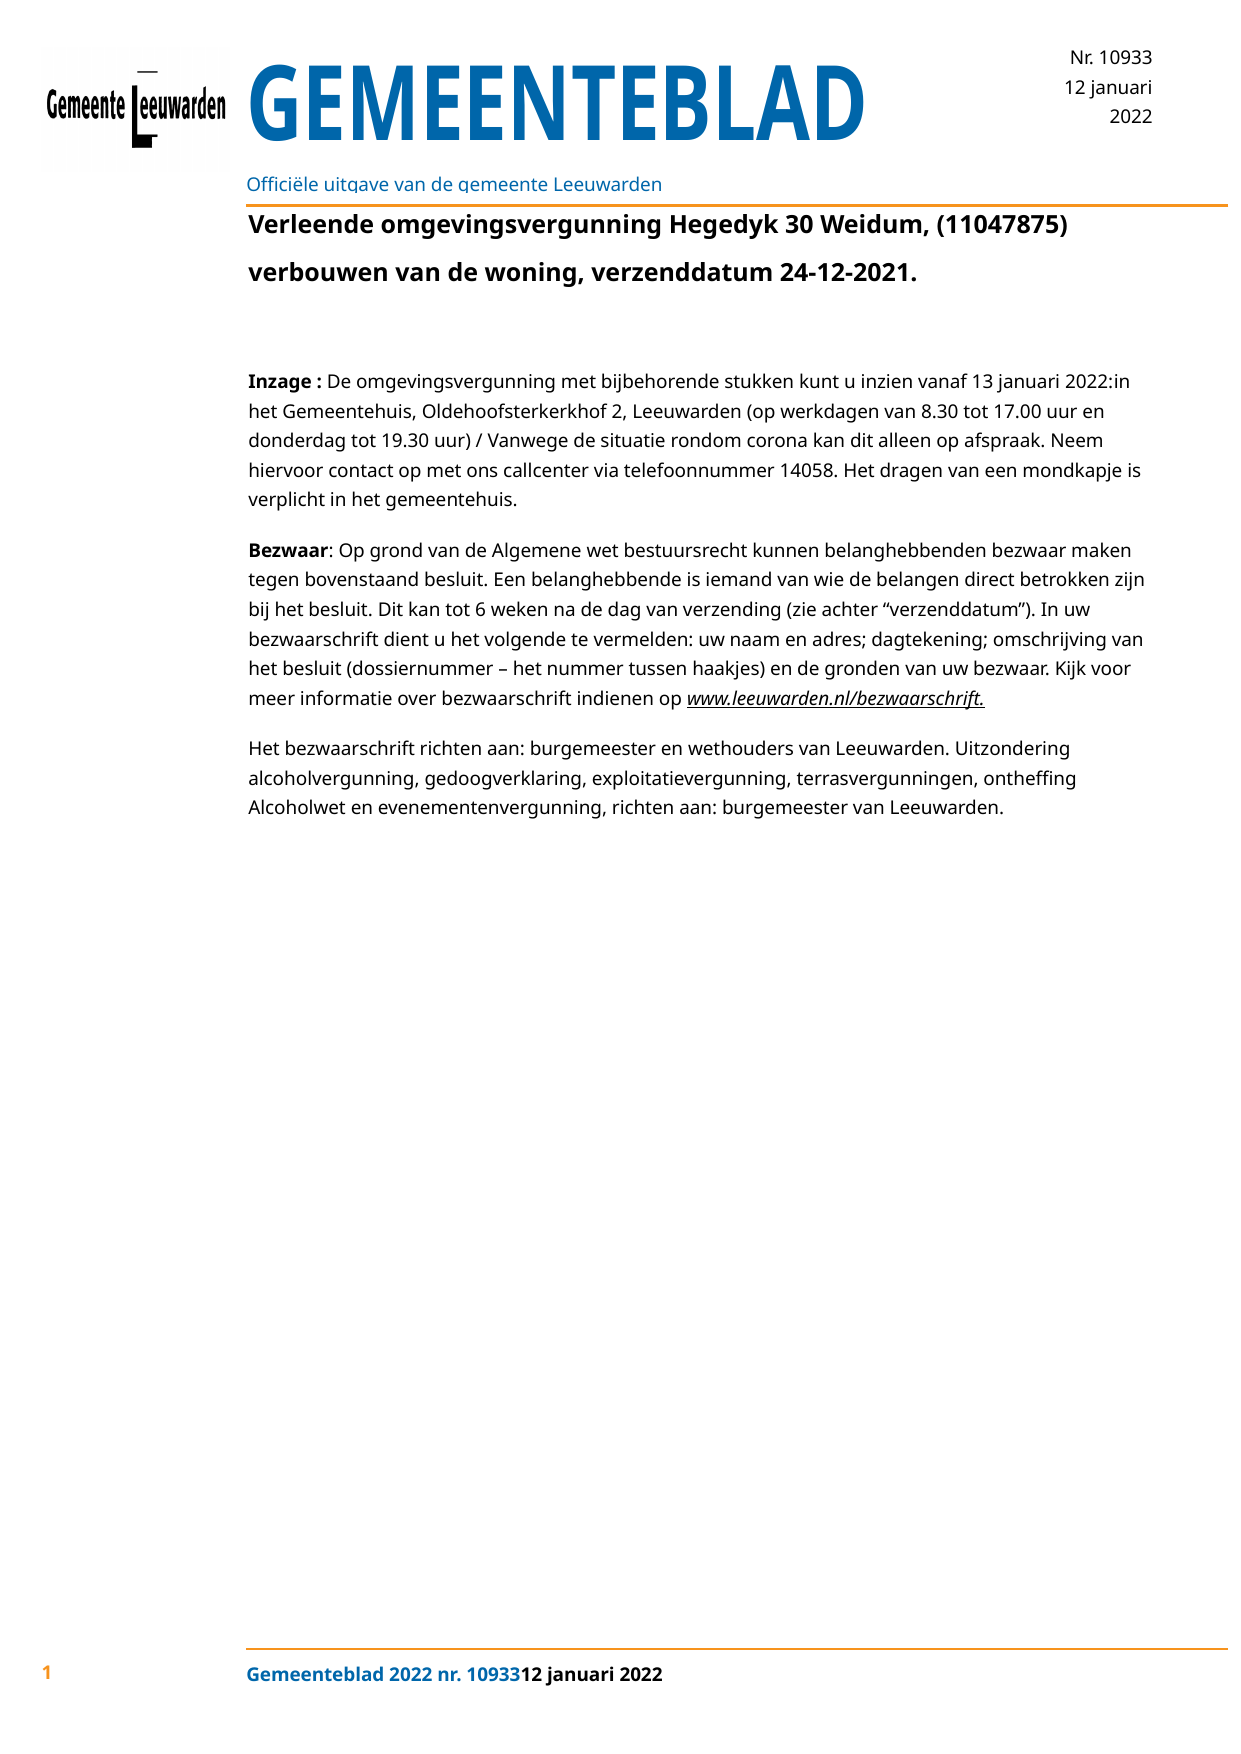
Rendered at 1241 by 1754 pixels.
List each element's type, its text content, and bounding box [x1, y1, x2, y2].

picture [41, 47, 231, 172]
text Bezwaar: Op grond van de Algemene wet bestuursrecht kunnen belanghebbenden bezwaar maken tegen bovenstaand besluit. Een belanghebbende is iemand van wie de belangen direct betrokken zijn bij het besluit. Dit kan tot 6 weken na de dag van verzending (zie achter “verzenddatum”). In uw bezwaarschrift dient u het volgende te vermelden: uw naam en adres; dagtekening; omschrijving van het besluit (dossiernummer – het nummer tussen haakjes) en de gronden van uw bezwaar. Kijk voor meer informatie over bezwaarschrift indienen op www.leeuwarden.nl/bezwaarschrift. [248, 537, 1152, 711]
text Verleende omgevingsvergunning Hegedyk 30 Weidum, (11047875) verbouwen van de woning, verzenddatum 24-12-2021. [248, 207, 1152, 288]
text Het bezwaarschrift richten aan: burgemeester en wethouders van Leeuwarden. Uitzondering alcoholvergunning, gedoogverklaring, exploitatievergunning, terrasvergunningen, ontheffing Alcoholwet en evenementenvergunning, richten aan: burgemeester van Leeuwarden. [248, 735, 1152, 820]
text Inzage : De omgevingsvergunning met bijbehorende stukken kunt u inzien vanaf 13 januari 2022:in het Gemeentehuis, Oldehoofsterkerkhof 2, Leeuwarden (op werkdagen van 8.30 tot 17.00 uur en donderdag tot 19.30 uur) / Vanwege de situatie rondom corona kan dit alleen op afspraak. Neem hiervoor contact op met ons callcenter via telefoonnummer 14058. Het dragen van een mondkapje is verplicht in het gemeentehuis. [248, 368, 1152, 512]
